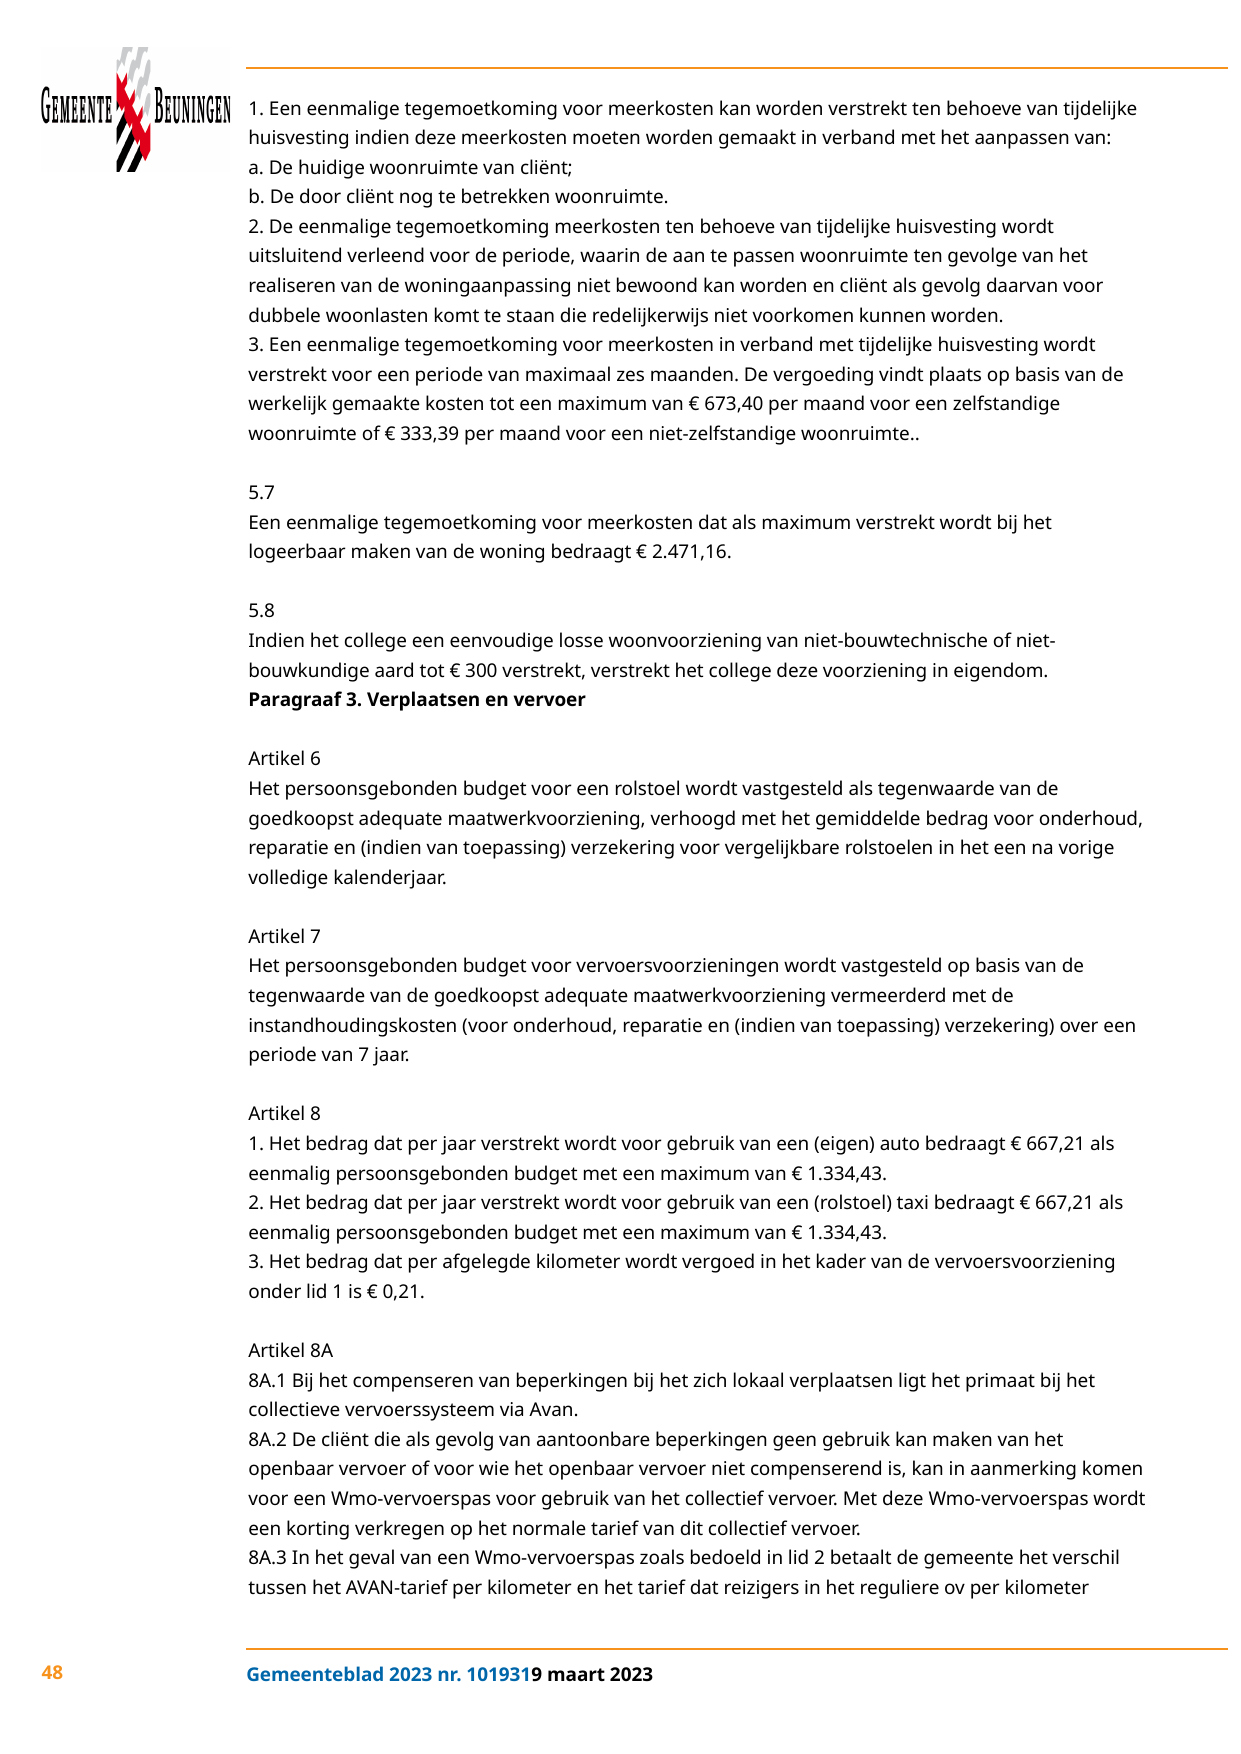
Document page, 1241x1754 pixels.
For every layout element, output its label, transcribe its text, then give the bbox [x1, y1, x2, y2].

text 3. Het bedrag dat per afgelegde kilometer wordt vergoed in het kader van de vervoersvoorziening onder lid 1 is € 0,21. [248, 1248, 1152, 1304]
text 1. Het bedrag dat per jaar verstrekt wordt voor gebruik van een (eigen) auto bedraagt € 667,21 als eenmalig persoonsgebonden budget met een maximum van € 1.334,43. [248, 1130, 1152, 1186]
text 3. Een eenmalige tegemoetkoming voor meerkosten in verband met tijdelijke huisvesting wordt verstrekt voor een periode van maximaal zes maanden. De vergoeding vindt plaats op basis van de werkelijk gemaakte kosten tot een maximum van € 673,40 per maand voor een zelfstandige woonruimte of € 333,39 per maand voor een niet-zelfstandige woonruimte.. [248, 331, 1152, 446]
text 2. Het bedrag dat per jaar verstrekt wordt voor gebruik van een (rolstoel) taxi bedraagt € 667,21 als eenmalig persoonsgebonden budget met een maximum van € 1.334,43. [248, 1189, 1152, 1245]
text Artikel 8 [248, 1101, 1152, 1126]
text 5.7 [248, 479, 1152, 505]
text Paragraaf 3. Verplaatsen en vervoer [248, 686, 1152, 712]
text Artikel 6 [248, 746, 1152, 771]
text 8A.3 In het geval van een Wmo-vervoerspas zoals bedoeld in lid 2 betaalt de gemeente het verschil tussen het AVAN-tarief per kilometer en het tarief dat reizigers in het reguliere ov per kilometer [248, 1544, 1152, 1600]
text 1. Een eenmalige tegemoetkoming voor meerkosten kan worden verstrekt ten behoeve van tijdelijke huisvesting indien deze meerkosten moeten worden gemaakt in verband met het aanpassen van: [248, 95, 1152, 150]
text Artikel 8A [248, 1337, 1152, 1363]
text 5.8 [248, 598, 1152, 623]
text Een eenmalige tegemoetkoming voor meerkosten dat als maximum verstrekt wordt bij het logeerbaar maken van de woning bedraagt € 2.471,16. [248, 509, 1152, 564]
text a. De huidige woonruimte van cliënt; [248, 154, 1152, 180]
text b. De door cliënt nog te betrekken woonruimte. [248, 183, 1152, 209]
picture [41, 47, 231, 172]
text Het persoonsgebonden budget voor vervoersvoorzieningen wordt vastgesteld op basis van de tegenwaarde van de goedkoopst adequate maatwerkvoorziening vermeerderd met de instandhoudingskosten (voor onderhoud, reparatie en (indien van toepassing) verzekering) over een periode van 7 jaar. [248, 953, 1152, 1067]
text Het persoonsgebonden budget voor een rolstoel wordt vastgesteld als tegenwaarde van de goedkoopst adequate maatwerkvoorziening, verhoogd met het gemiddelde bedrag voor onderhoud, reparatie en (indien van toepassing) verzekering voor vergelijkbare rolstoelen in het een na vorige volledige kalenderjaar. [248, 775, 1152, 890]
text Artikel 7 [248, 923, 1152, 949]
text 8A.2 De cliënt die als gevolg van aantoonbare beperkingen geen gebruik kan maken van het openbaar vervoer of voor wie het openbaar vervoer niet compenserend is, kan in aanmerking komen voor een Wmo-vervoerspas voor gebruik van het collectief vervoer. Met deze Wmo-vervoerspas wordt een korting verkregen op het normale tarief van dit collectief vervoer. [248, 1426, 1152, 1541]
text 2. De eenmalige tegemoetkoming meerkosten ten behoeve van tijdelijke huisvesting wordt uitsluitend verleend voor de periode, waarin de aan te passen woonruimte ten gevolge van het realiseren van de woningaanpassing niet bewoond kan worden en cliënt als gevolg daarvan voor dubbele woonlasten komt te staan die redelijkerwijs niet voorkomen kunnen worden. [248, 213, 1152, 328]
text 8A.1 Bij het compenseren van beperkingen bij het zich lokaal verplaatsen ligt het primaat bij het collectieve vervoerssysteem via Avan. [248, 1367, 1152, 1422]
text Indien het college een eenvoudige losse woonvoorziening van niet-bouwtechnische of niet-bouwkundige aard tot € 300 verstrekt, verstrekt het college deze voorziening in eigendom. [248, 627, 1152, 683]
